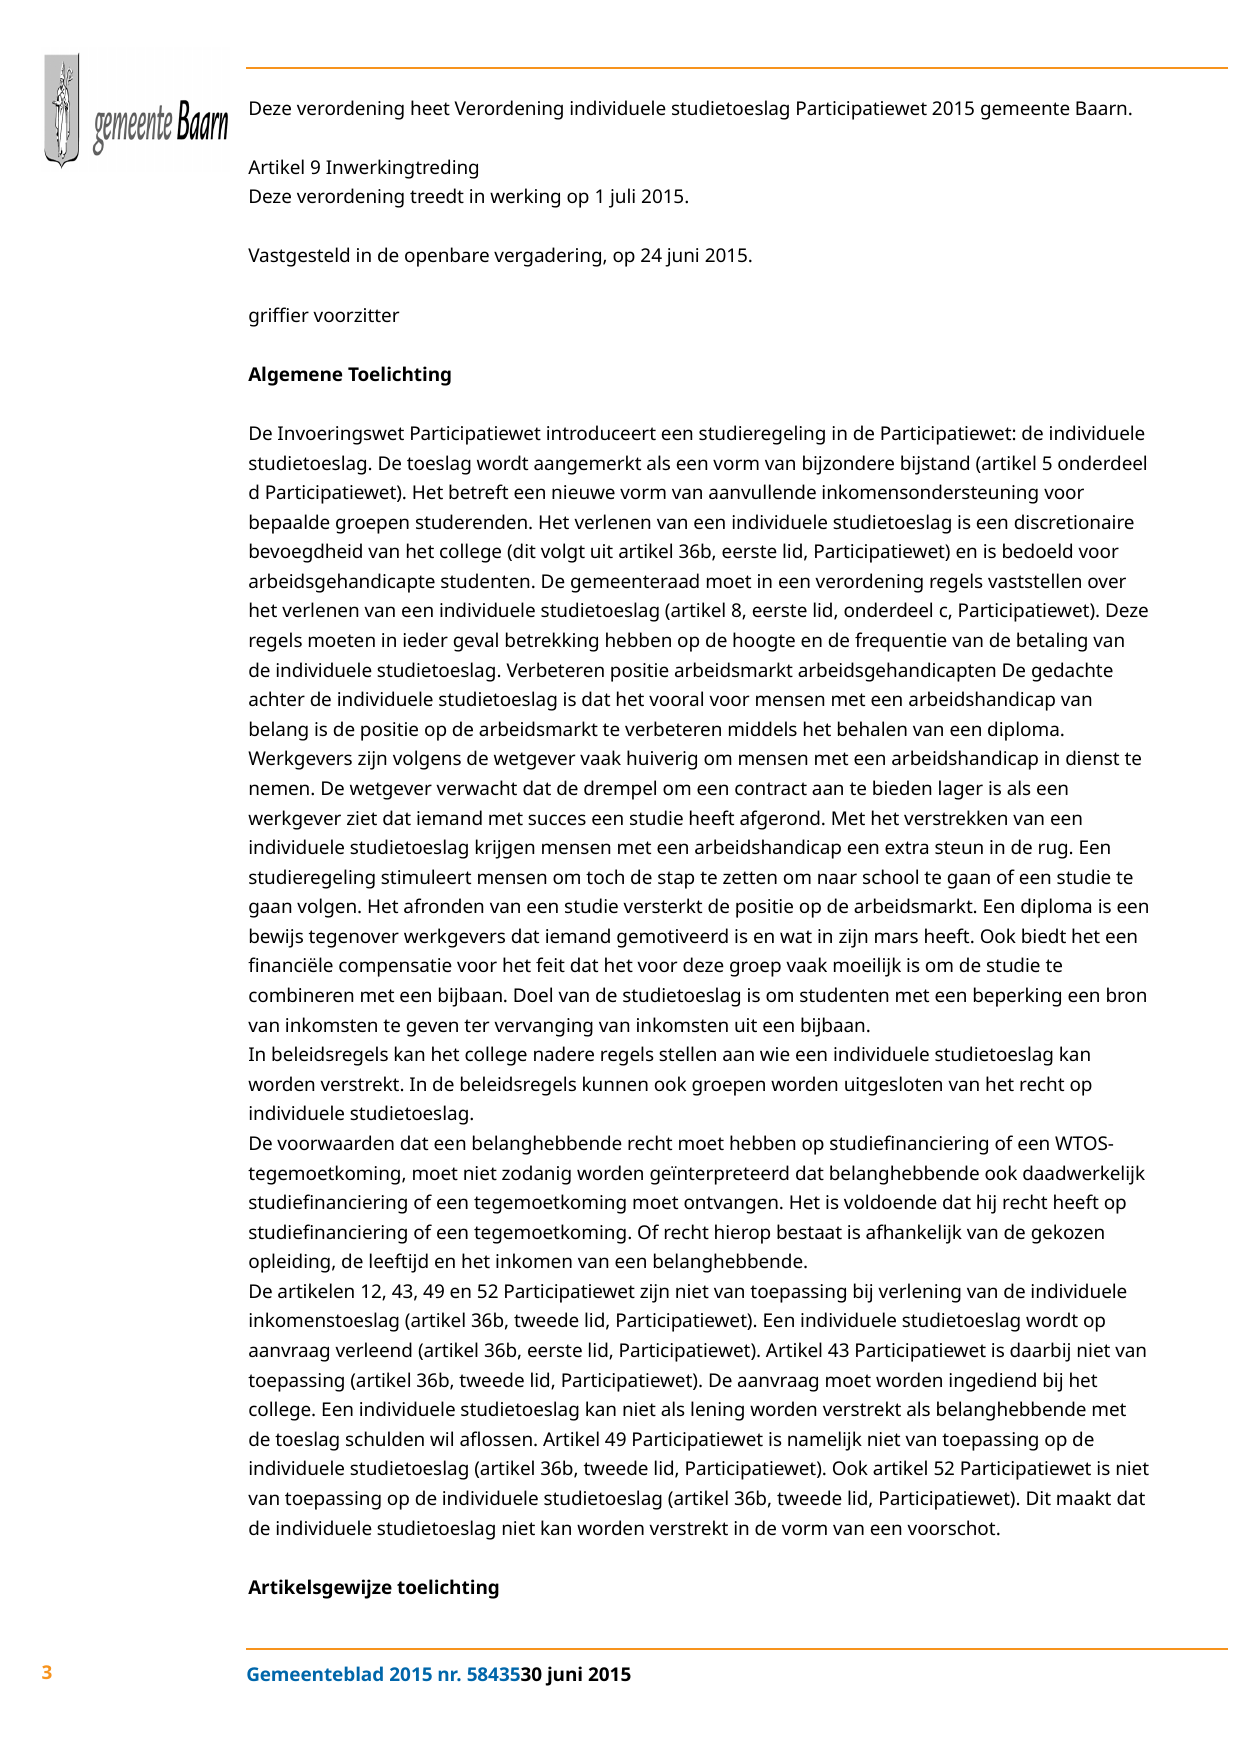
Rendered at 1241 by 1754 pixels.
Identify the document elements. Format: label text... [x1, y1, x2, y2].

text Artikelsgewijze toelichting [248, 1574, 1152, 1600]
picture [41, 47, 231, 172]
text Algemene Toelichting [248, 361, 1152, 387]
text griffier voorzitter [248, 302, 1152, 328]
text In beleidsregels kan het college nadere regels stellen aan wie een individuele studietoeslag kan worden verstrekt. In de beleidsregels kunnen ook groepen worden uitgesloten van het recht op individuele studietoeslag. [248, 1041, 1152, 1126]
text De voorwaarden dat een belanghebbende recht moet hebben op studiefinanciering of een WTOS-tegemoetkoming, moet niet zodanig worden geïnterpreteerd dat belanghebbende ook daadwerkelijk studiefinanciering of een tegemoetkoming moet ontvangen. Het is voldoende dat hij recht heeft op studiefinanciering of een tegemoetkoming. Of recht hierop bestaat is afhankelijk van de gekozen opleiding, de leeftijd en het inkomen van een belanghebbende. [248, 1130, 1152, 1274]
text Artikel 9 Inwerkingtreding [248, 154, 1152, 180]
text Vastgesteld in de openbare vergadering, op 24 juni 2015. [248, 243, 1152, 268]
text De Invoeringswet Participatiewet introduceert een studieregeling in de Participatiewet: de individuele studietoeslag. De toeslag wordt aangemerkt als een vorm van bijzondere bijstand (artikel 5 onderdeel d Participatiewet). Het betreft een nieuwe vorm van aanvullende inkomensondersteuning voor bepaalde groepen studerenden. Het verlenen van een individuele studietoeslag is een discretionaire bevoegdheid van het college (dit volgt uit artikel 36b, eerste lid, Participatiewet) en is bedoeld voor arbeidsgehandicapte studenten. De gemeenteraad moet in een verordening regels vaststellen over het verlenen van een individuele studietoeslag (artikel 8, eerste lid, onderdeel c, Participatiewet). Deze regels moeten in ieder geval betrekking hebben op de hoogte en de frequentie van de betaling van de individuele studietoeslag. Verbeteren positie arbeidsmarkt arbeidsgehandicapten De gedachte achter de individuele studietoeslag is dat het vooral voor mensen met een arbeidshandicap van belang is de positie op de arbeidsmarkt te verbeteren middels het behalen van een diploma. Werkgevers zijn volgens de wetgever vaak huiverig om mensen met een arbeidshandicap in dienst te nemen. De wetgever verwacht dat de drempel om een contract aan te bieden lager is als een werkgever ziet dat iemand met succes een studie heeft afgerond. Met het verstrekken van een individuele studietoeslag krijgen mensen met een arbeidshandicap een extra steun in de rug. Een studieregeling stimuleert mensen om toch de stap te zetten om naar school te gaan of een studie te gaan volgen. Het afronden van een studie versterkt de positie op de arbeidsmarkt. Een diploma is een bewijs tegenover werkgevers dat iemand gemotiveerd is en wat in zijn mars heeft. Ook biedt het een financiële compensatie voor het feit dat het voor deze groep vaak moeilijk is om de studie te combineren met een bijbaan. Doel van de studietoeslag is om studenten met een beperking een bron van inkomsten te geven ter vervanging van inkomsten uit een bijbaan. [248, 420, 1152, 1038]
text De artikelen 12, 43, 49 en 52 Participatiewet zijn niet van toepassing bij verlening van de individuele inkomenstoeslag (artikel 36b, tweede lid, Participatiewet). Een individuele studietoeslag wordt op aanvraag verleend (artikel 36b, eerste lid, Participatiewet). Artikel 43 Participatiewet is daarbij niet van toepassing (artikel 36b, tweede lid, Participatiewet). De aanvraag moet worden ingediend bij het college. Een individuele studietoeslag kan niet als lening worden verstrekt als belanghebbende met de toeslag schulden wil aflossen. Artikel 49 Participatiewet is namelijk niet van toepassing op de individuele studietoeslag (artikel 36b, tweede lid, Participatiewet). Ook artikel 52 Participatiewet is niet van toepassing op de individuele studietoeslag (artikel 36b, tweede lid, Participatiewet). Dit maakt dat de individuele studietoeslag niet kan worden verstrekt in de vorm van een voorschot. [248, 1278, 1152, 1541]
text Deze verordening heet Verordening individuele studietoeslag Participatiewet 2015 gemeente Baarn. [248, 95, 1152, 121]
text Deze verordening treedt in werking op 1 juli 2015. [248, 183, 1152, 209]
